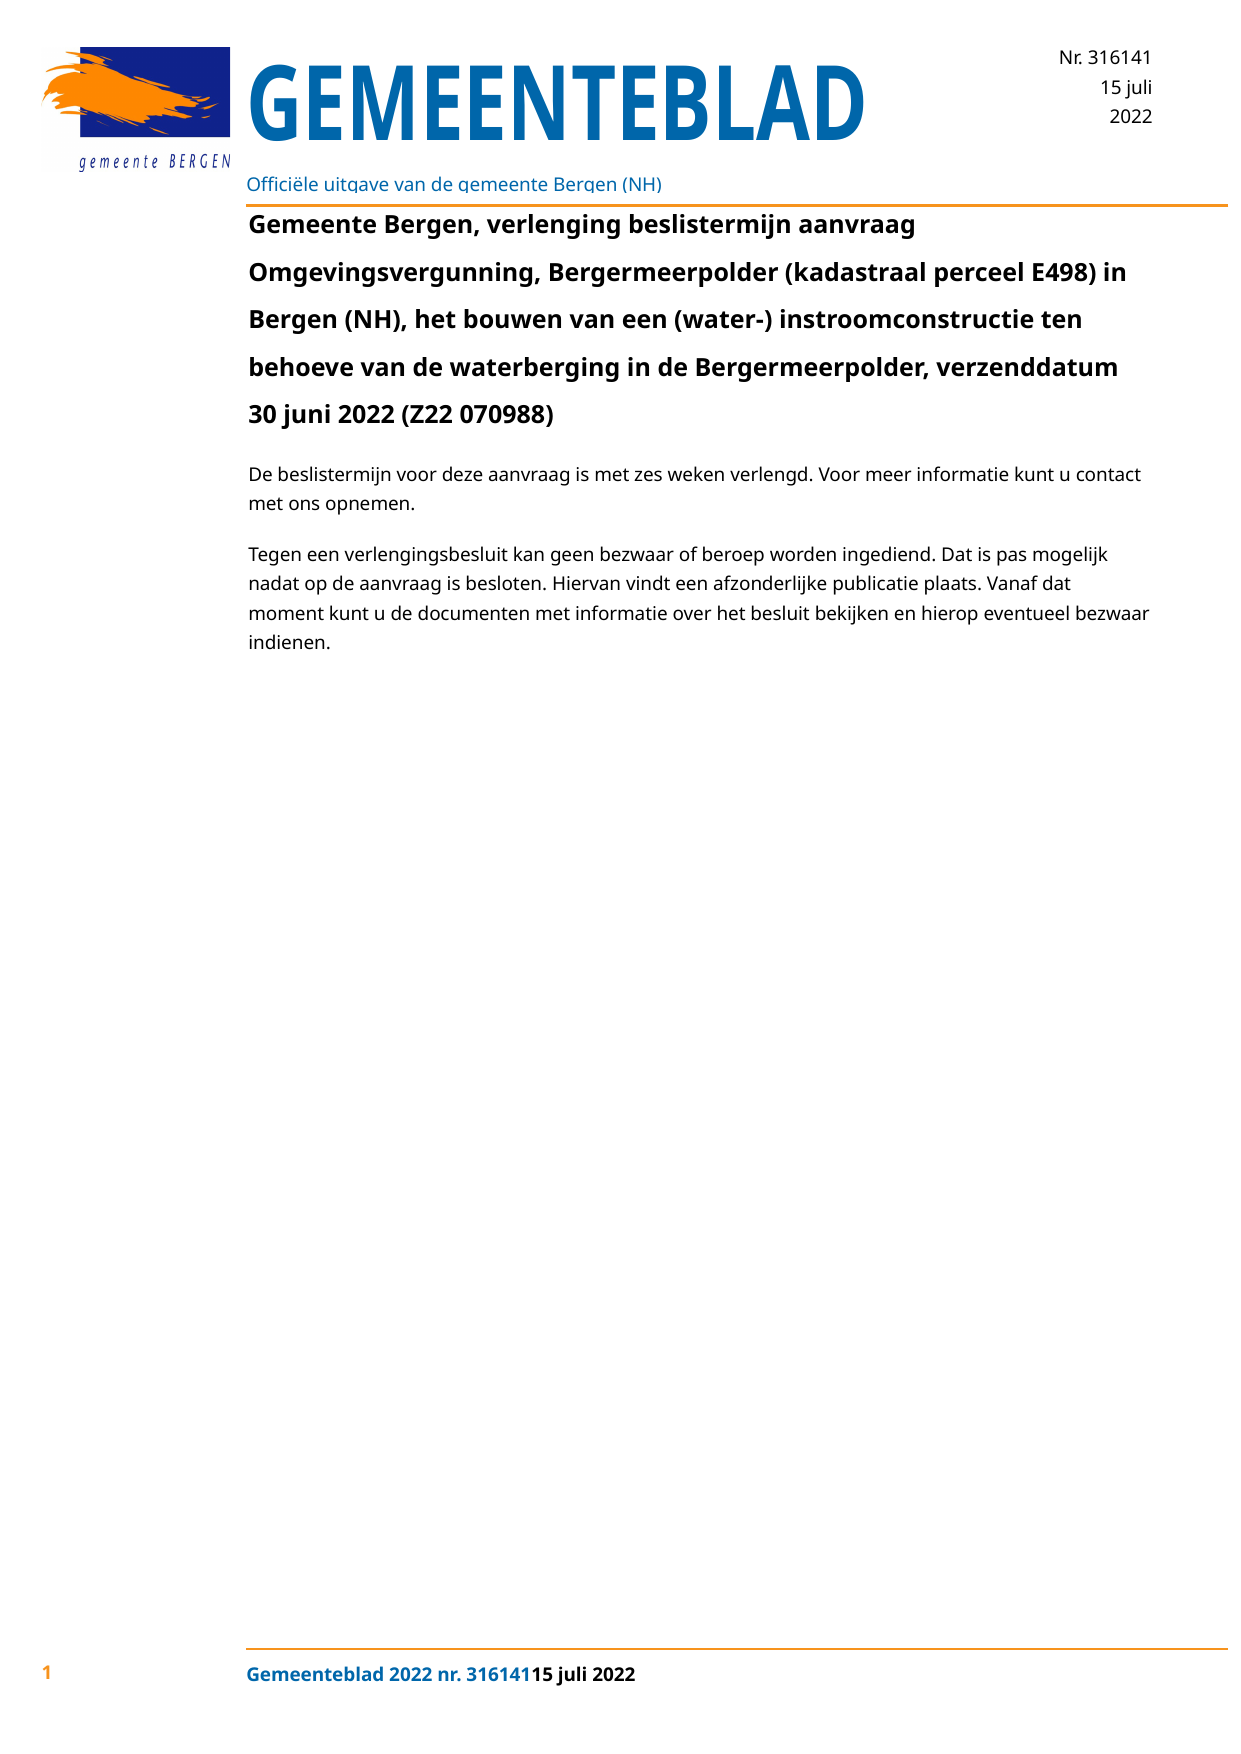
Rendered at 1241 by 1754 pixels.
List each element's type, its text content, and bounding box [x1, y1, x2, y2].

text De beslistermijn voor deze aanvraag is met zes weken verlengd. Voor meer informatie kunt u contact met ons opnemen. [248, 461, 1152, 516]
text Tegen een verlengingsbesluit kan geen bezwaar of beroep worden ingediend. Dat is pas mogelijk nadat op de aanvraag is besloten. Hiervan vindt een afzonderlijke publicatie plaats. Vanaf dat moment kunt u de documenten met informatie over het besluit bekijken en hierop eventueel bezwaar indienen. [248, 541, 1152, 655]
picture [41, 47, 231, 172]
text Gemeente Bergen, verlenging beslistermijn aanvraag Omgevingsvergunning, Bergermeerpolder (kadastraal perceel E498) in Bergen (NH), het bouwen van een (water-) instroomconstructie ten behoeve van de waterberging in de Bergermeerpolder, verzenddatum 30 juni 2022 (Z22 070988) [248, 207, 1152, 431]
